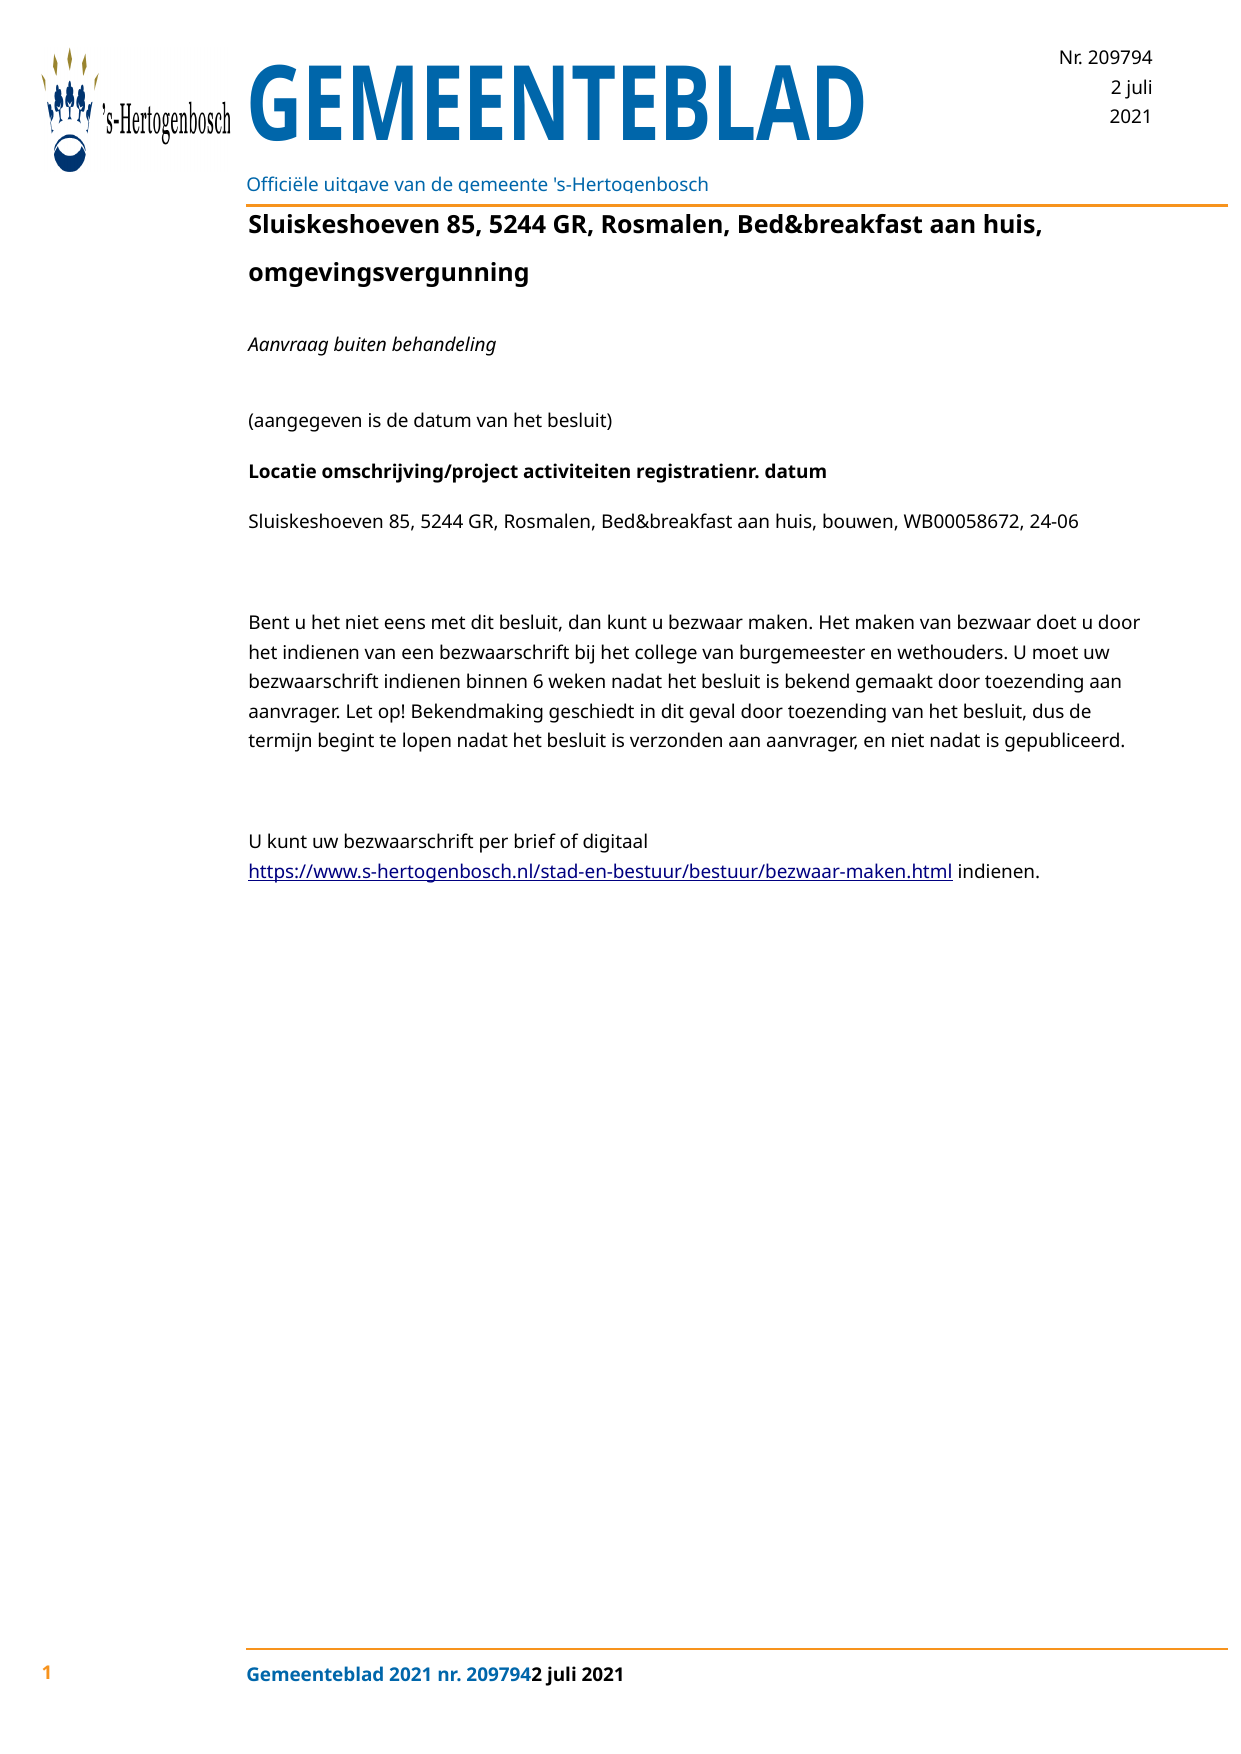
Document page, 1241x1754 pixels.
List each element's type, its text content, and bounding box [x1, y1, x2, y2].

text Aanvraag buiten behandeling [248, 331, 1152, 357]
text Bent u het niet eens met dit besluit, dan kunt u bezwaar maken. Het maken van bezwaar doet u door het indienen van een bezwaarschrift bij het college van burgemeester en wethouders. U moet uw bezwaarschrift indienen binnen 6 weken nadat het besluit is bekend gemaakt door toezending aan aanvrager. Let op! Bekendmaking geschiedt in dit geval door toezending van het besluit, dus de termijn begint te lopen nadat het besluit is verzonden aan aanvrager, en niet nadat is gepubliceerd. [248, 609, 1152, 753]
picture [41, 47, 231, 172]
text Locatie omschrijving/project activiteiten registratienr. datum [248, 458, 1152, 484]
text Sluiskeshoeven 85, 5244 GR, Rosmalen, Bed&breakfast aan huis, bouwen, WB00058672, 24-06 [248, 508, 1152, 534]
text U kunt uw bezwaarschrift per brief of digitaal https://www.s-hertogenbosch.nl/stad-en-bestuur/bestuur/bezwaar-maken.html indienen. [248, 828, 1152, 884]
text Sluiskeshoeven 85, 5244 GR, Rosmalen, Bed&breakfast aan huis, omgevingsvergunning [248, 207, 1152, 288]
text (aangegeven is de datum van het besluit) [248, 408, 1152, 433]
